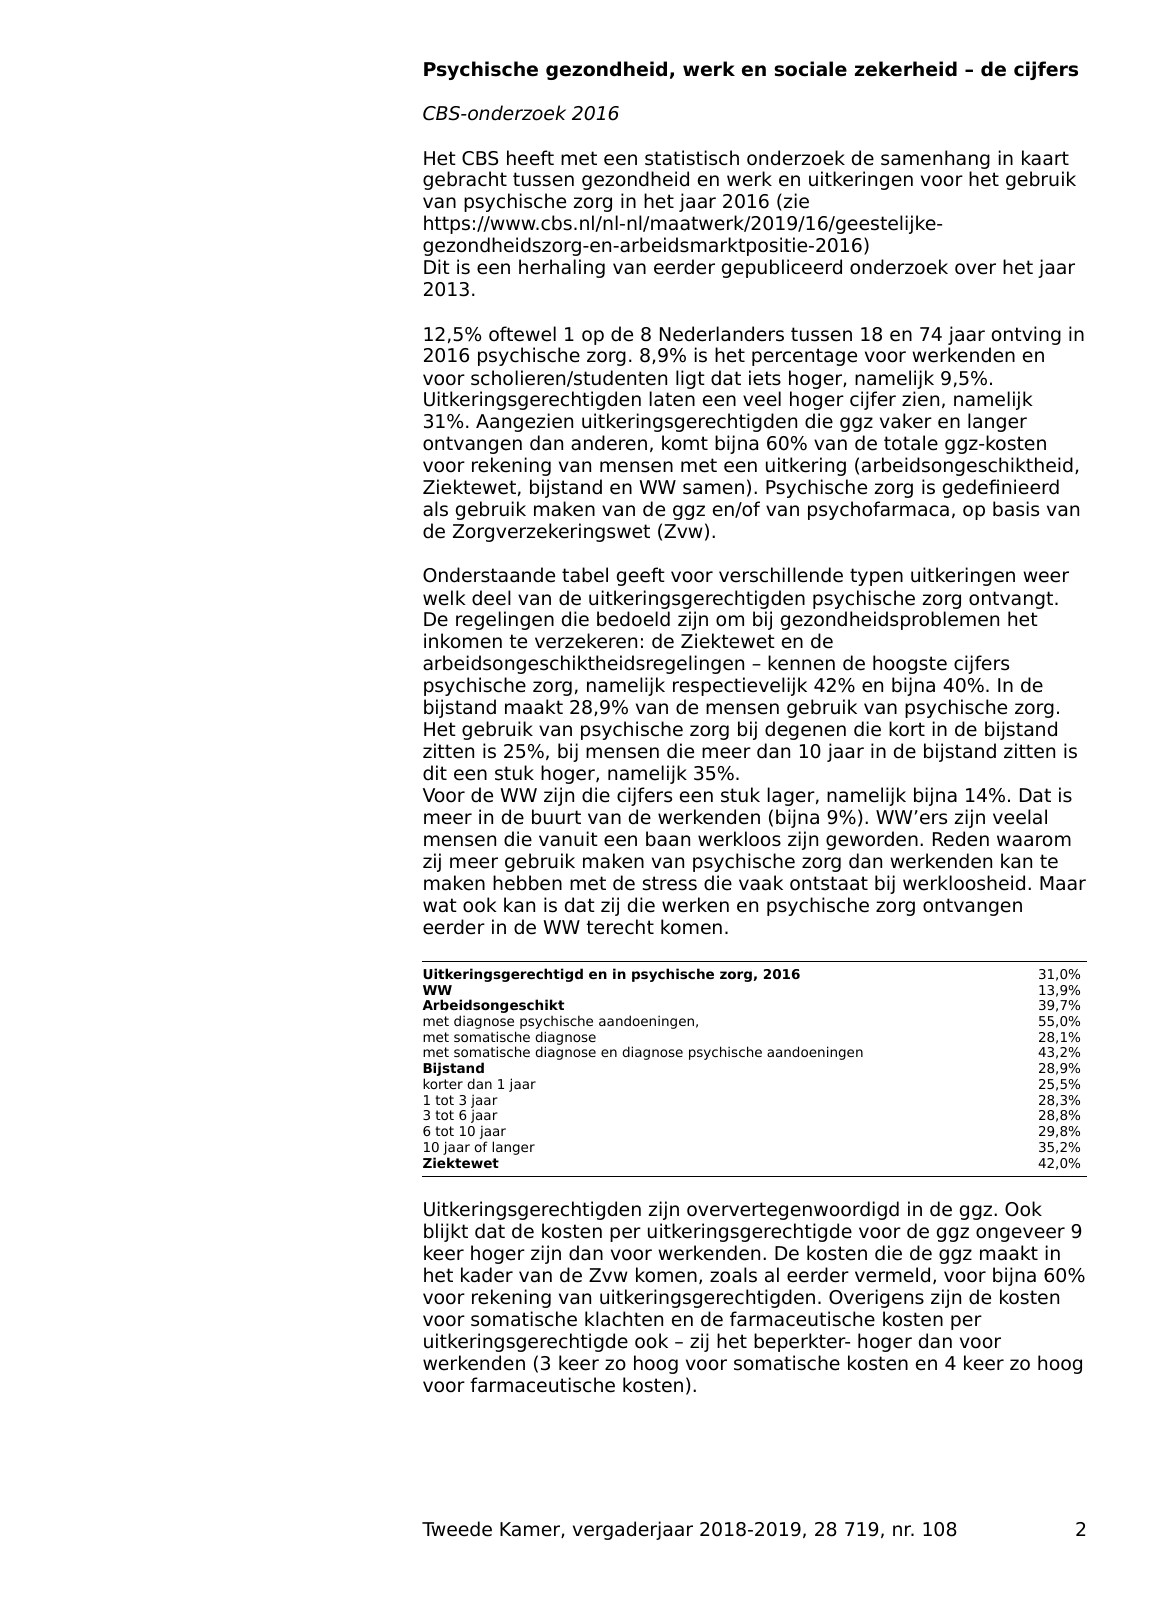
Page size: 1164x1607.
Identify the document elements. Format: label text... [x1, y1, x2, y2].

table_cell 43,2% [954, 1045, 1087, 1061]
table_cell 42,0% [954, 1155, 1087, 1176]
table_cell 1 tot 3 jaar [422, 1093, 954, 1108]
table_cell 28,9% [954, 1061, 1087, 1077]
text Het CBS heeft met een statistisch onderzoek de samenhang in kaart gebracht tussen gezondheid en werk en uitkeringen voor het gebruik van psychische zorg in het jaar 2016 (zie https://www.cbs.nl/nl-nl/maatwerk/2019/16/geestelijke-gezondheidszorg-en-arbeidsmarktpositie-2016) [422, 147, 1087, 257]
table_cell 35,2% [954, 1140, 1087, 1155]
text Dit is een herhaling van eerder gepubliceerd onderzoek over het jaar 2013. [422, 257, 1087, 301]
table_cell 29,8% [954, 1124, 1087, 1140]
table_cell WW [422, 983, 954, 998]
table_cell Ziektewet [422, 1155, 954, 1176]
table_cell met diagnose psychische aandoeningen, [422, 1014, 954, 1029]
subtitle CBS-onderzoek 2016 [422, 103, 1087, 125]
table_header Uitkeringsgerechtigd en in psychische zorg, 2016 [422, 962, 954, 982]
table_cell Bijstand [422, 1061, 954, 1077]
table_cell korter dan 1 jaar [422, 1077, 954, 1092]
table_cell 13,9% [954, 983, 1087, 998]
table_cell 10 jaar of langer [422, 1140, 954, 1155]
table_cell 3 tot 6 jaar [422, 1108, 954, 1124]
table_cell 55,0% [954, 1014, 1087, 1029]
table_cell met somatische diagnose [422, 1030, 954, 1045]
subtitle Psychische gezondheid, werk en sociale zekerheid – de cijfers [422, 59, 1087, 81]
table_cell 28,1% [954, 1030, 1087, 1045]
text Onderstaande tabel geeft voor verschillende typen uitkeringen weer welk deel van de uitkeringsgerechtigden psychische zorg ontvangt. De regelingen die bedoeld zijn om bij gezondheidsproblemen het inkomen te verzekeren: de Ziektewet en de arbeidsongeschiktheidsregelingen – kennen de hoogste cijfers psychische zorg, namelijk respectievelijk 42% en bijna 40%. In de bijstand maakt 28,9% van de mensen gebruik van psychische zorg. Het gebruik van psychische zorg bij degenen die kort in de bijstand zitten is 25%, bij mensen die meer dan 10 jaar in de bijstand zitten is dit een stuk hoger, namelijk 35%. [422, 565, 1087, 785]
table_cell 25,5% [954, 1077, 1087, 1092]
table_cell 28,8% [954, 1108, 1087, 1124]
text 12,5% oftewel 1 op de 8 Nederlanders tussen 18 en 74 jaar ontving in 2016 psychische zorg. 8,9% is het percentage voor werkenden en voor scholieren/studenten ligt dat iets hoger, namelijk 9,5%. Uitkeringsgerechtigden laten een veel hoger cijfer zien, namelijk 31%. Aangezien uitkeringsgerechtigden die ggz vaker en langer ontvangen dan anderen, komt bijna 60% van de totale ggz-kosten voor rekening van mensen met een uitkering (arbeidsongeschiktheid, Ziektewet, bijstand en WW samen). Psychische zorg is gedefinieerd als gebruik maken van de ggz en/of van psychofarmaca, op basis van de Zorgverzekeringswet (Zvw). [422, 323, 1087, 543]
table_header 31,0% [954, 962, 1087, 982]
table_cell met somatische diagnose en diagnose psychische aandoeningen [422, 1045, 954, 1061]
table_cell 6 tot 10 jaar [422, 1124, 954, 1140]
text Uitkeringsgerechtigden zijn oververtegenwoordigd in de ggz. Ook blijkt dat de kosten per uitkeringsgerechtigde voor de ggz ongeveer 9 keer hoger zijn dan voor werkenden. De kosten die de ggz maakt in het kader van de Zvw komen, zoals al eerder vermeld, voor bijna 60% voor rekening van uitkeringsgerechtigden. Overigens zijn de kosten voor somatische klachten en de farmaceutische kosten per uitkeringsgerechtigde ook – zij het beperkter- hoger dan voor werkenden (3 keer zo hoog voor somatische kosten en 4 keer zo hoog voor farmaceutische kosten). [422, 1199, 1087, 1397]
table_cell Arbeidsongeschikt [422, 998, 954, 1014]
table_cell 39,7% [954, 998, 1087, 1014]
table_cell 28,3% [954, 1093, 1087, 1108]
text Voor de WW zijn die cijfers een stuk lager, namelijk bijna 14%. Dat is meer in de buurt van de werkenden (bijna 9%). WW’ers zijn veelal mensen die vanuit een baan werkloos zijn geworden. Reden waarom zij meer gebruik maken van psychische zorg dan werkenden kan te maken hebben met de stress die vaak ontstaat bij werkloosheid. Maar wat ook kan is dat zij die werken en psychische zorg ontvangen eerder in de WW terecht komen. [422, 785, 1087, 939]
